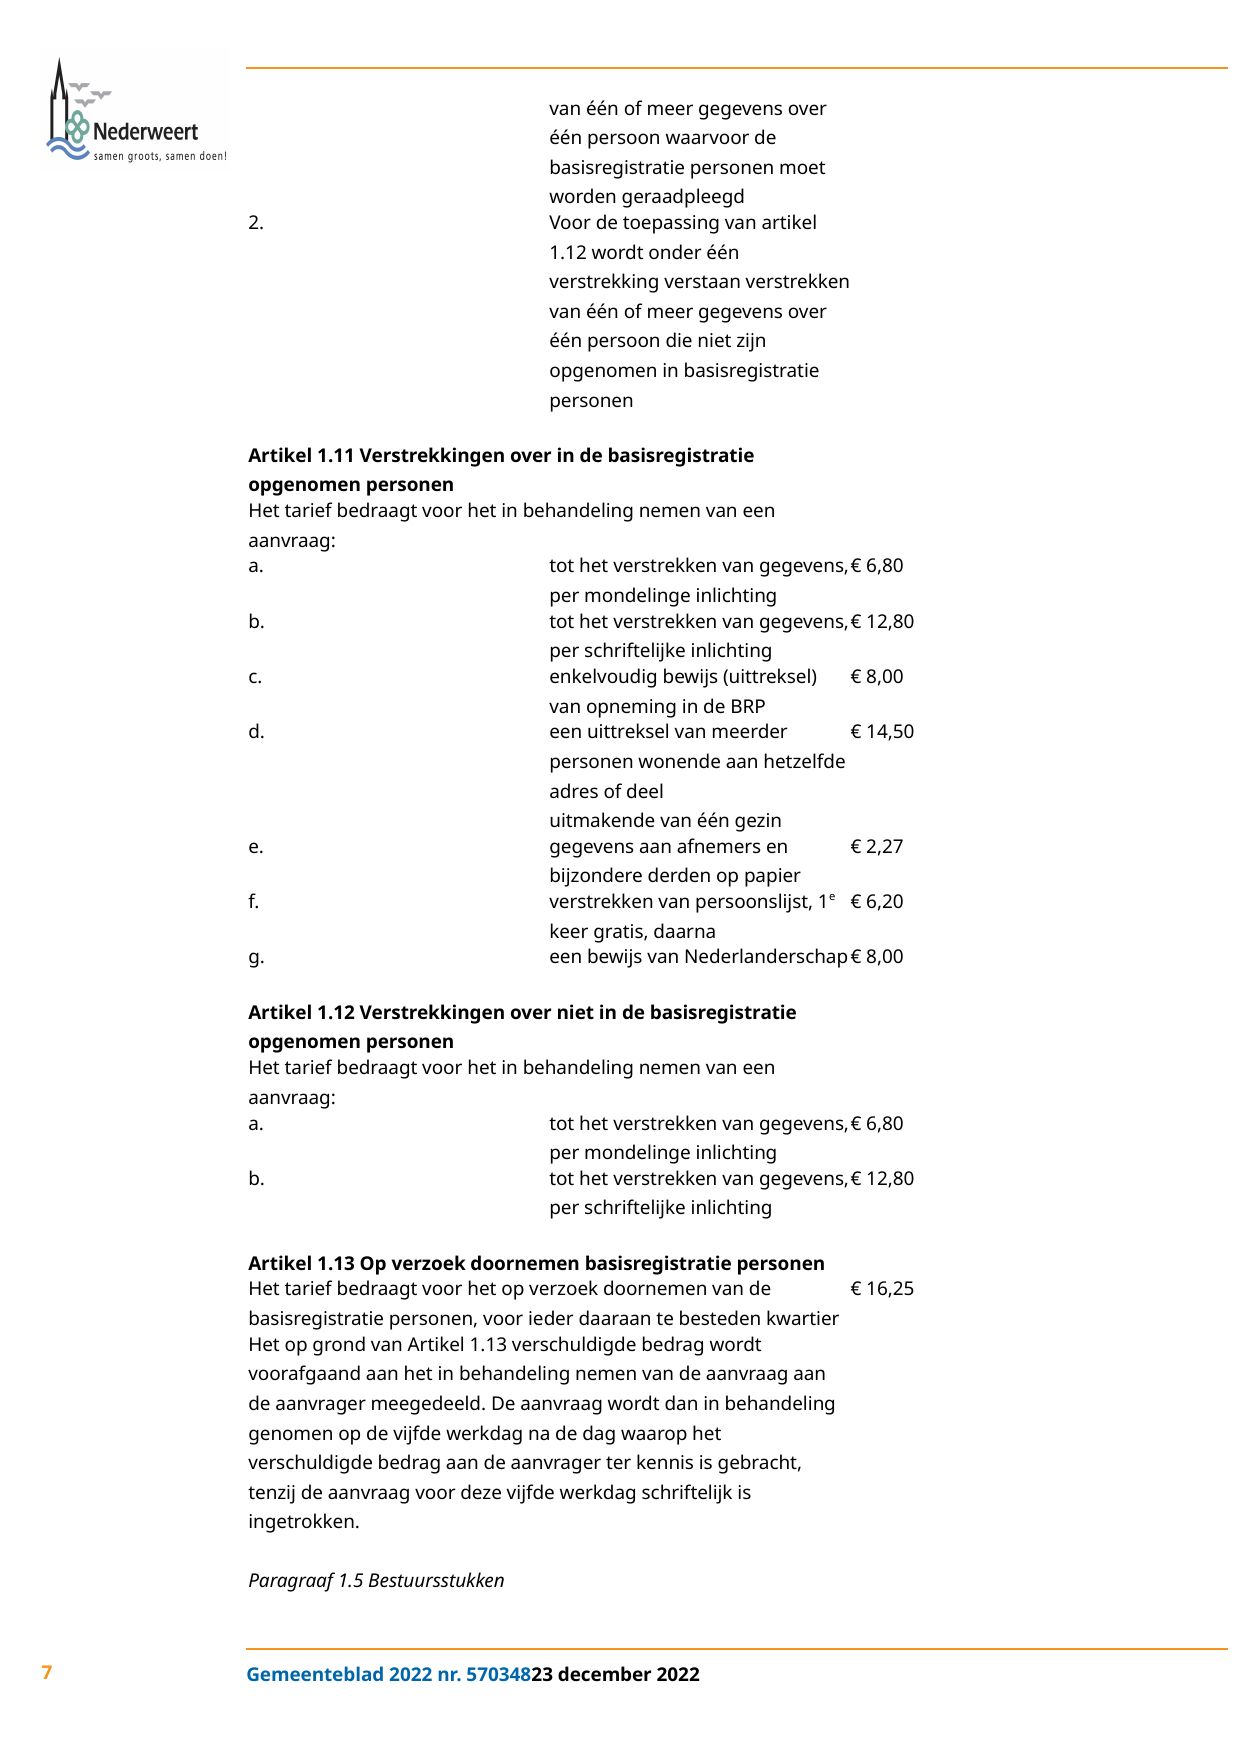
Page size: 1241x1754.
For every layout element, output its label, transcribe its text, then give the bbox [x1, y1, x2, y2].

table_cell tot het verstrekken van gegevens, per schriftelijke inlichting [549, 608, 850, 663]
table_cell tot het verstrekken van gegevens, per mondelinge inlichting [549, 1110, 850, 1165]
table_cell enkelvoudig bewijs (uittreksel) van opneming in de BRP [549, 663, 850, 719]
table_cell € 6,80 [850, 553, 1152, 608]
table_cell Het op grond van Artikel 1.13 verschuldigde bedrag wordt voorafgaand aan het in behandeling nemen van de aanvraag aan de aanvrager meegedeeld. De aanvraag wordt dan in behandeling genomen op de vijfde werkdag na de dag waarop het verschuldigde bedrag aan de aanvrager ter kennis is gebracht, tenzij de aanvraag voor deze vijfde werkdag schriftelijk is ingetrokken. [248, 1331, 850, 1534]
table_cell tot het verstrekken van gegevens, per schriftelijke inlichting [549, 1165, 850, 1220]
table_cell [850, 209, 1152, 412]
table_cell c. [248, 663, 549, 719]
table_cell g. [248, 944, 549, 969]
table_cell € 8,00 [850, 944, 1152, 969]
table_cell 2. [248, 209, 549, 412]
table_cell Artikel 1.12 Verstrekkingen over niet in de basisregistratie opgenomen personen [248, 970, 850, 1054]
table_cell gegevens aan afnemers en bijzondere derden op papier [549, 833, 850, 888]
table_cell € 16,25 [850, 1276, 1152, 1331]
table_cell [850, 1220, 1152, 1276]
table_cell Voor de toepassing van artikel 1.12 wordt onder één verstrekking verstaan verstrekken van één of meer gegevens over één persoon die niet zijn opgenomen in basisregistratie personen [549, 209, 850, 412]
table_cell € 12,80 [850, 1165, 1152, 1220]
table_cell een uittreksel van meerder personen wonende aan hetzelfde adres of deel uitmakende van één gezin [549, 719, 850, 833]
table_cell a. [248, 1110, 549, 1165]
table_cell € 12,80 [850, 608, 1152, 663]
table_cell verstrekken van persoonslijst, 1e keer gratis, daarna [549, 889, 850, 944]
table_cell f. [248, 889, 549, 944]
table_cell [850, 95, 1152, 209]
table_cell Artikel 1.11 Verstrekkingen over in de basisregistratie opgenomen personen [248, 413, 850, 497]
table_cell € 14,50 [850, 719, 1152, 833]
table_cell [850, 970, 1152, 1054]
table_cell Het tarief bedraagt voor het in behandeling nemen van een aanvraag: [248, 498, 850, 553]
picture [41, 47, 231, 172]
table_cell [850, 1331, 1152, 1534]
table_cell d. [248, 719, 549, 833]
table_cell € 2,27 [850, 833, 1152, 888]
table_cell b. [248, 608, 549, 663]
table_cell a. [248, 553, 549, 608]
table_cell Artikel 1.13 Op verzoek doornemen basisregistratie personen [248, 1220, 850, 1276]
table_cell [850, 1054, 1152, 1110]
table_cell € 6,20 [850, 889, 1152, 944]
table_cell [248, 95, 549, 209]
table_cell [850, 498, 1152, 553]
table_cell e. [248, 833, 549, 888]
table_cell Het tarief bedraagt voor het in behandeling nemen van een aanvraag: [248, 1054, 850, 1110]
table_cell een bewijs van Nederlanderschap [549, 944, 850, 969]
table_cell € 6,80 [850, 1110, 1152, 1165]
text Paragraaf 1.5 Bestuursstukken [248, 1567, 1152, 1593]
table_cell tot het verstrekken van gegevens, per mondelinge inlichting [549, 553, 850, 608]
table_cell € 8,00 [850, 663, 1152, 719]
table_cell [850, 413, 1152, 497]
table_cell van één of meer gegevens over één persoon waarvoor de basisregistratie personen moet worden geraadpleegd [549, 95, 850, 209]
table_cell Het tarief bedraagt voor het op verzoek doornemen van de basisregistratie personen, voor ieder daaraan te besteden kwartier [248, 1276, 850, 1331]
table_cell b. [248, 1165, 549, 1220]
